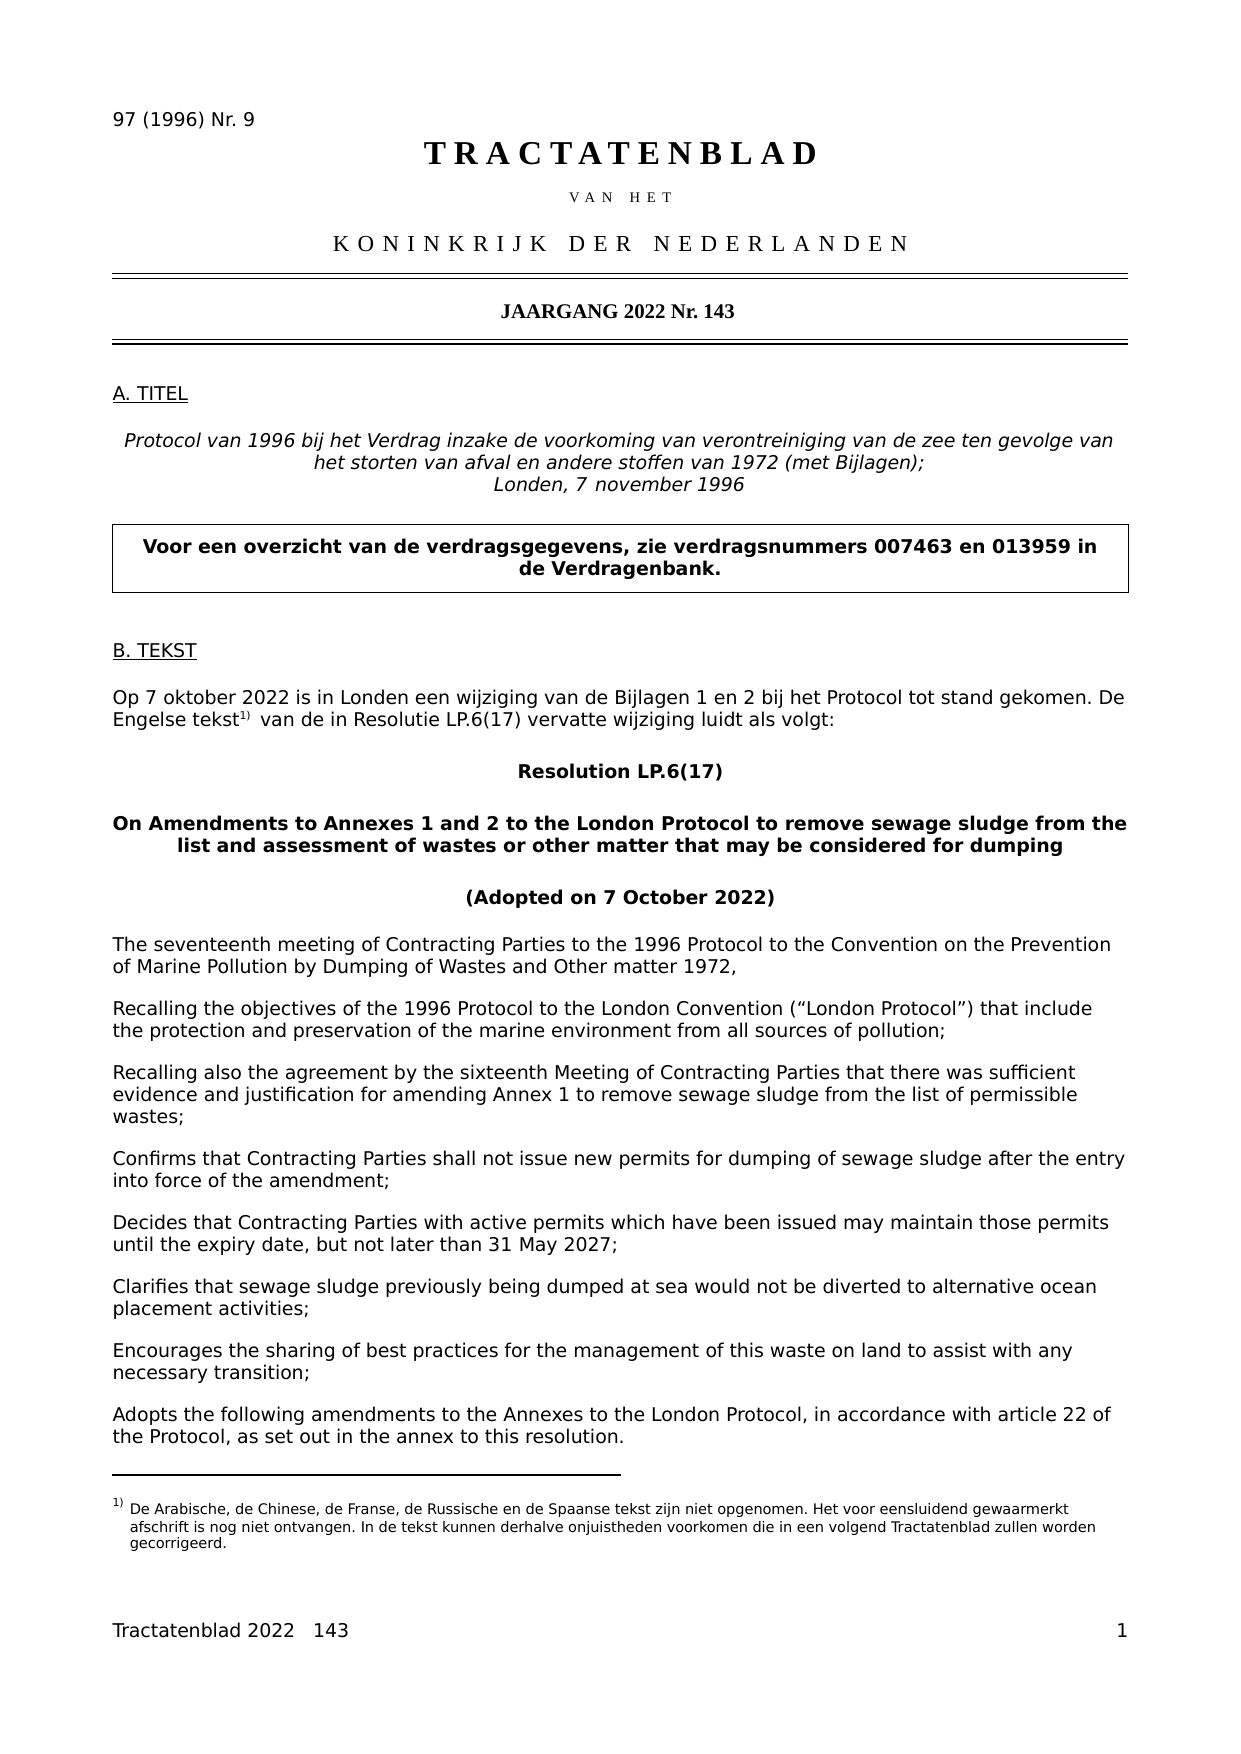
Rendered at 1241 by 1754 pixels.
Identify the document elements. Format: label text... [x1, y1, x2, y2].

text De Arabische, de Chinese, de Franse, de Russische en de Spaanse tekst zijn niet opgenomen. Het voor eensluidend gewaarmerkt afschrift is nog niet ontvangen. In de tekst kunnen derhalve onjuistheden voorkomen die in een volgend Tractatenblad zullen worden gecorrigeerd. [112, 1496, 1128, 1552]
subtitle B. TEKST [112, 640, 1128, 662]
text JAARGANG 2022 Nr. 143 [112, 299, 1128, 323]
text Londen, 7 november 1996 [112, 474, 1128, 496]
text Protocol van 1996 bij het Verdrag inzake de voorkoming van verontreiniging van de zee ten gevolge van het storten van afval en andere stoffen van 1972 (met Bijlagen); [112, 430, 1128, 474]
text VAN HET [112, 189, 1128, 206]
text TRACTATENBLAD [112, 133, 1128, 172]
subtitle Resolution LP.6(17) [112, 761, 1128, 783]
text The seventeenth meeting of Contracting Parties to the 1996 Protocol to the Convention on the Prevention of Marine Pollution by Dumping of Wastes and Other matter 1972, [112, 934, 1128, 978]
text Adopts the following amendments to the Annexes to the London Protocol, in accordance with article 22 of the Protocol, as set out in the annex to this resolution. [112, 1404, 1128, 1448]
subtitle On Amendments to Annexes 1 and 2 to the London Protocol to remove sewage sludge from the list and assessment of wastes or other matter that may be considered for dumping [112, 813, 1128, 857]
text Clarifies that sewage sludge previously being dumped at sea would not be diverted to alternative ocean placement activities; [112, 1276, 1128, 1320]
text KONINKRIJK DER NEDERLANDEN [112, 229, 1128, 256]
text 97 (1996) Nr. 9 [112, 109, 1128, 131]
text Recalling also the agreement by the sixteenth Meeting of Contracting Parties that there was sufficient evidence and justification for amending Annex 1 to remove sewage sludge from the list of permissible wastes; [112, 1062, 1128, 1128]
text Encourages the sharing of best practices for the management of this waste on land to assist with any necessary transition; [112, 1340, 1128, 1384]
subtitle A. TITEL [112, 383, 1128, 405]
text Confirms that Contracting Parties shall not issue new permits for dumping of sewage sludge after the entry into force of the amendment; [112, 1148, 1128, 1192]
subtitle (Adopted on 7 October 2022) [112, 887, 1128, 909]
text Op 7 oktober 2022 is in Londen een wijziging van de Bijlagen 1 en 2 bij het Protocol tot stand gekomen. De Engelse tekst van de in Resolutie LP.6(17) vervatte wijziging luidt als volgt: [112, 687, 1128, 731]
text Recalling the objectives of the 1996 Protocol to the London Convention (“London Protocol”) that include the protection and preservation of the marine environment from all sources of pollution; [112, 998, 1128, 1042]
text Decides that Contracting Parties with active permits which have been issued may maintain those permits until the expiry date, but not later than 31 May 2027; [112, 1212, 1128, 1256]
